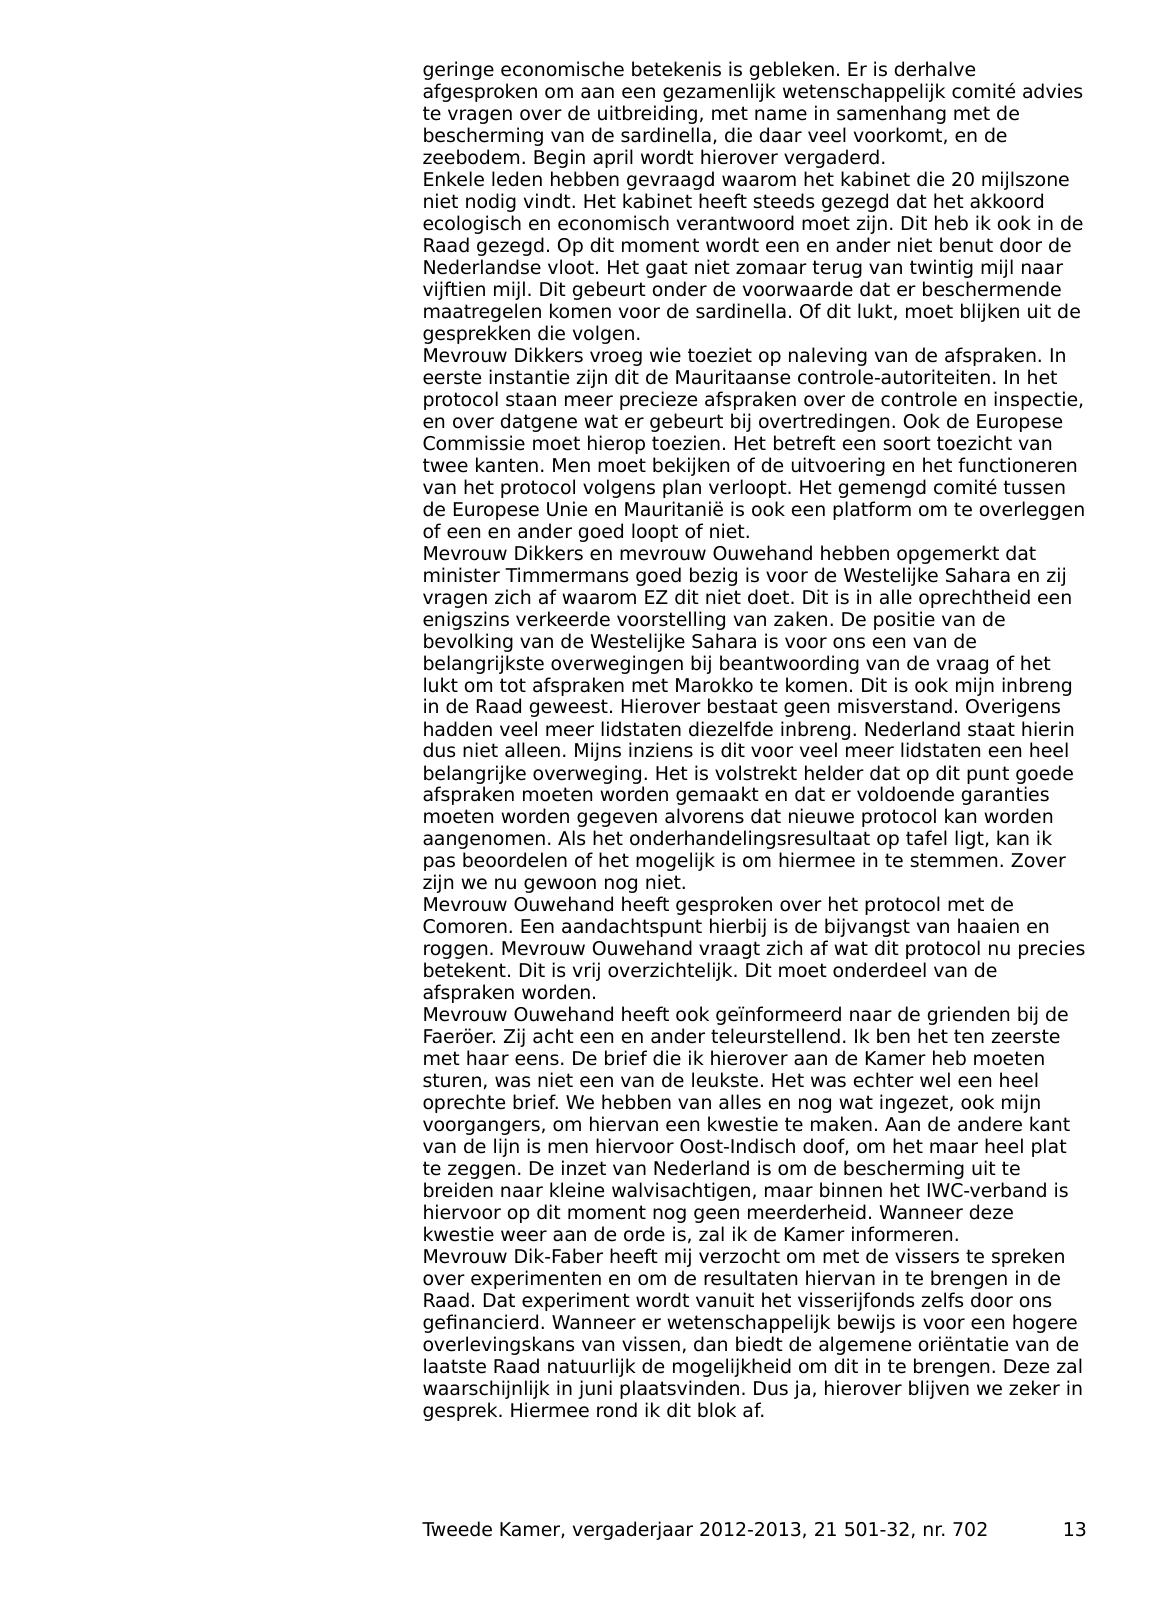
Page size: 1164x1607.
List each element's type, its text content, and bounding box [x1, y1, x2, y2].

text Mevrouw Ouwehand heeft ook geïnformeerd naar de grienden bij de Faeröer. Zij acht een en ander teleurstellend. Ik ben het ten zeerste met haar eens. De brief die ik hierover aan de Kamer heb moeten sturen, was niet een van de leukste. Het was echter wel een heel oprechte brief. We hebben van alles en nog wat ingezet, ook mijn voorgangers, om hiervan een kwestie te maken. Aan de andere kant van de lijn is men hiervoor Oost-Indisch doof, om het maar heel plat te zeggen. De inzet van Nederland is om de bescherming uit te breiden naar kleine walvisachtigen, maar binnen het IWC-verband is hiervoor op dit moment nog geen meerderheid. Wanneer deze kwestie weer aan de orde is, zal ik de Kamer informeren. [422, 1004, 1087, 1246]
text Mevrouw Dik-Faber heeft mij verzocht om met de vissers te spreken over experimenten en om de resultaten hiervan in te brengen in de Raad. Dat experiment wordt vanuit het visserijfonds zelfs door ons gefinancierd. Wanneer er wetenschappelijk bewijs is voor een hogere overlevingskans van vissen, dan biedt de algemene oriëntatie van de laatste Raad natuurlijk de mogelijkheid om dit in te brengen. Deze zal waarschijnlijk in juni plaatsvinden. Dus ja, hierover blijven we zeker in gesprek. Hiermee rond ik dit blok af. [422, 1246, 1087, 1422]
text Mevrouw Ouwehand heeft gesproken over het protocol met de Comoren. Een aandachtspunt hierbij is de bijvangst van haaien en roggen. Mevrouw Ouwehand vraagt zich af wat dit protocol nu precies betekent. Dit is vrij overzichtelijk. Dit moet onderdeel van de afspraken worden. [422, 894, 1087, 1004]
text Enkele leden hebben gevraagd waarom het kabinet die 20 mijlszone niet nodig vindt. Het kabinet heeft steeds gezegd dat het akkoord ecologisch en economisch verantwoord moet zijn. Dit heb ik ook in de Raad gezegd. Op dit moment wordt een en ander niet benut door de Nederlandse vloot. Het gaat niet zomaar terug van twintig mijl naar vijftien mijl. Dit gebeurt onder de voorwaarde dat er beschermende maatregelen komen voor de sardinella. Of dit lukt, moet blijken uit de gesprekken die volgen. [422, 169, 1087, 345]
text geringe economische betekenis is gebleken. Er is derhalve afgesproken om aan een gezamenlijk wetenschappelijk comité advies te vragen over de uitbreiding, met name in samenhang met de bescherming van de sardinella, die daar veel voorkomt, en de zeebodem. Begin april wordt hierover vergaderd. [422, 59, 1087, 169]
text Mevrouw Dikkers en mevrouw Ouwehand hebben opgemerkt dat minister Timmermans goed bezig is voor de Westelijke Sahara en zij vragen zich af waarom EZ dit niet doet. Dit is in alle oprechtheid een enigszins verkeerde voorstelling van zaken. De positie van de bevolking van de Westelijke Sahara is voor ons een van de belangrijkste overwegingen bij beantwoording van de vraag of het lukt om tot afspraken met Marokko te komen. Dit is ook mijn inbreng in de Raad geweest. Hierover bestaat geen misverstand. Overigens hadden veel meer lidstaten diezelfde inbreng. Nederland staat hierin dus niet alleen. Mijns inziens is dit voor veel meer lidstaten een heel belangrijke overweging. Het is volstrekt helder dat op dit punt goede afspraken moeten worden gemaakt en dat er voldoende garanties moeten worden gegeven alvorens dat nieuwe protocol kan worden aangenomen. Als het onderhandelingsresultaat op tafel ligt, kan ik pas beoordelen of het mogelijk is om hiermee in te stemmen. Zover zijn we nu gewoon nog niet. [422, 543, 1087, 894]
text Mevrouw Dikkers vroeg wie toeziet op naleving van de afspraken. In eerste instantie zijn dit de Mauritaanse controle-autoriteiten. In het protocol staan meer precieze afspraken over de controle en inspectie, en over datgene wat er gebeurt bij overtredingen. Ook de Europese Commissie moet hierop toezien. Het betreft een soort toezicht van twee kanten. Men moet bekijken of de uitvoering en het functioneren van het protocol volgens plan verloopt. Het gemengd comité tussen de Europese Unie en Mauritanië is ook een platform om te overleggen of een en ander goed loopt of niet. [422, 345, 1087, 543]
